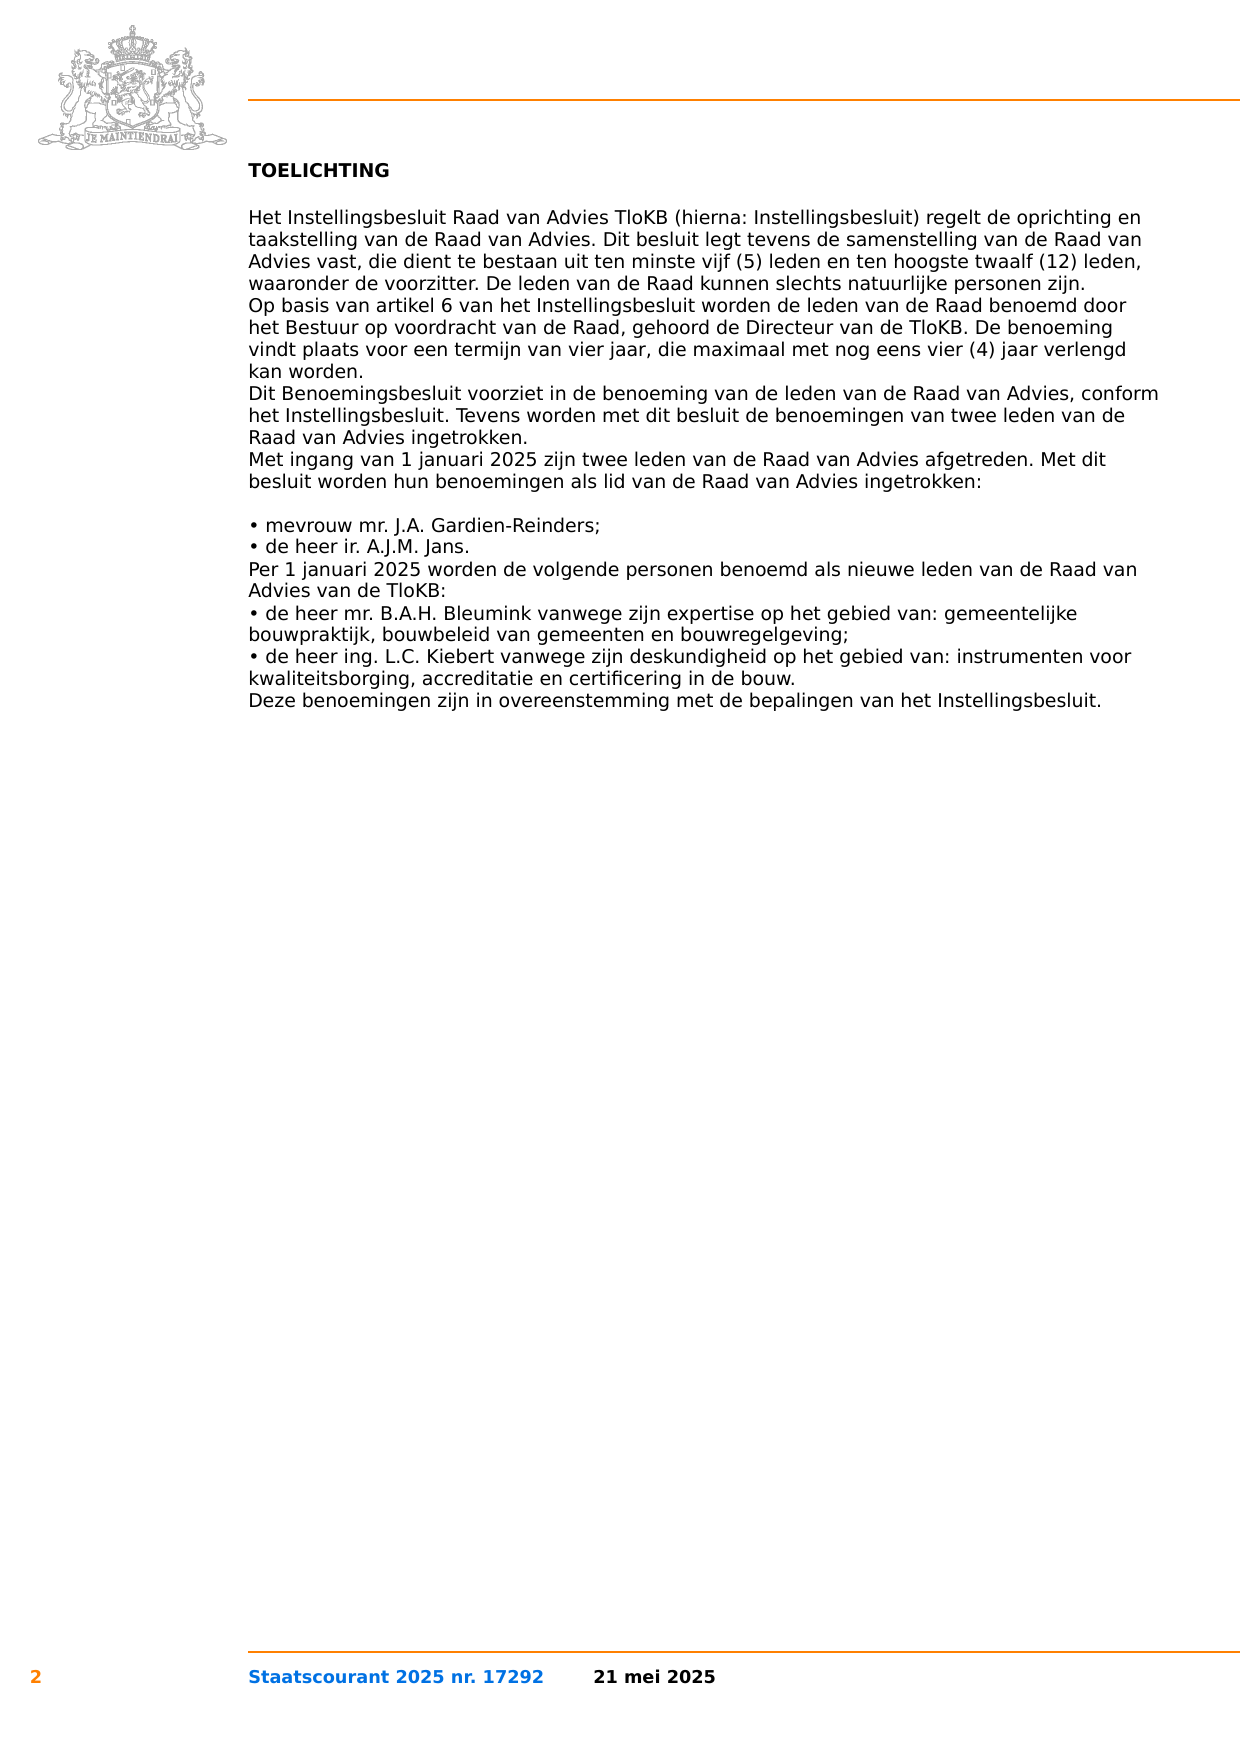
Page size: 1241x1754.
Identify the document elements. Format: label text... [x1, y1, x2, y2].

picture [38, 25, 227, 150]
text • de heer mr. B.A.H. Bleumink vanwege zijn expertise op het gebied van: gemeentelijke bouwpraktijk, bouwbeleid van gemeenten en bouwregelgeving; [248, 602, 1163, 646]
text Dit Benoemingsbesluit voorziet in de benoeming van de leden van de Raad van Advies, conform het Instellingsbesluit. Tevens worden met dit besluit de benoemingen van twee leden van de Raad van Advies ingetrokken. [248, 383, 1163, 449]
text Per 1 januari 2025 worden de volgende personen benoemd als nieuwe leden van de Raad van Advies van de TloKB: [248, 558, 1163, 602]
text • mevrouw mr. J.A. Gardien-Reinders; [248, 514, 1163, 536]
text Het Instellingsbesluit Raad van Advies TloKB (hierna: Instellingsbesluit) regelt de oprichting en taakstelling van de Raad van Advies. Dit besluit legt tevens de samenstelling van de Raad van Advies vast, die dient te bestaan uit ten minste vijf (5) leden en ten hoogste twaalf (12) leden, waaronder de voorzitter. De leden van de Raad kunnen slechts natuurlijke personen zijn. [248, 207, 1163, 295]
text Op basis van artikel 6 van het Instellingsbesluit worden de leden van de Raad benoemd door het Bestuur op voordracht van de Raad, gehoord de Directeur van de TloKB. De benoeming vindt plaats voor een termijn van vier jaar, die maximaal met nog eens vier (4) jaar verlengd kan worden. [248, 295, 1163, 383]
text Deze benoemingen zijn in overeenstemming met de bepalingen van het Instellingsbesluit. [248, 690, 1163, 712]
subtitle TOELICHTING [248, 160, 1163, 182]
text • de heer ing. L.C. Kiebert vanwege zijn deskundigheid op het gebied van: instrumenten voor kwaliteitsborging, accreditatie en certificering in de bouw. [248, 646, 1163, 690]
text • de heer ir. A.J.M. Jans. [248, 536, 1163, 558]
text Met ingang van 1 januari 2025 zijn twee leden van de Raad van Advies afgetreden. Met dit besluit worden hun benoemingen als lid van de Raad van Advies ingetrokken: [248, 449, 1163, 493]
